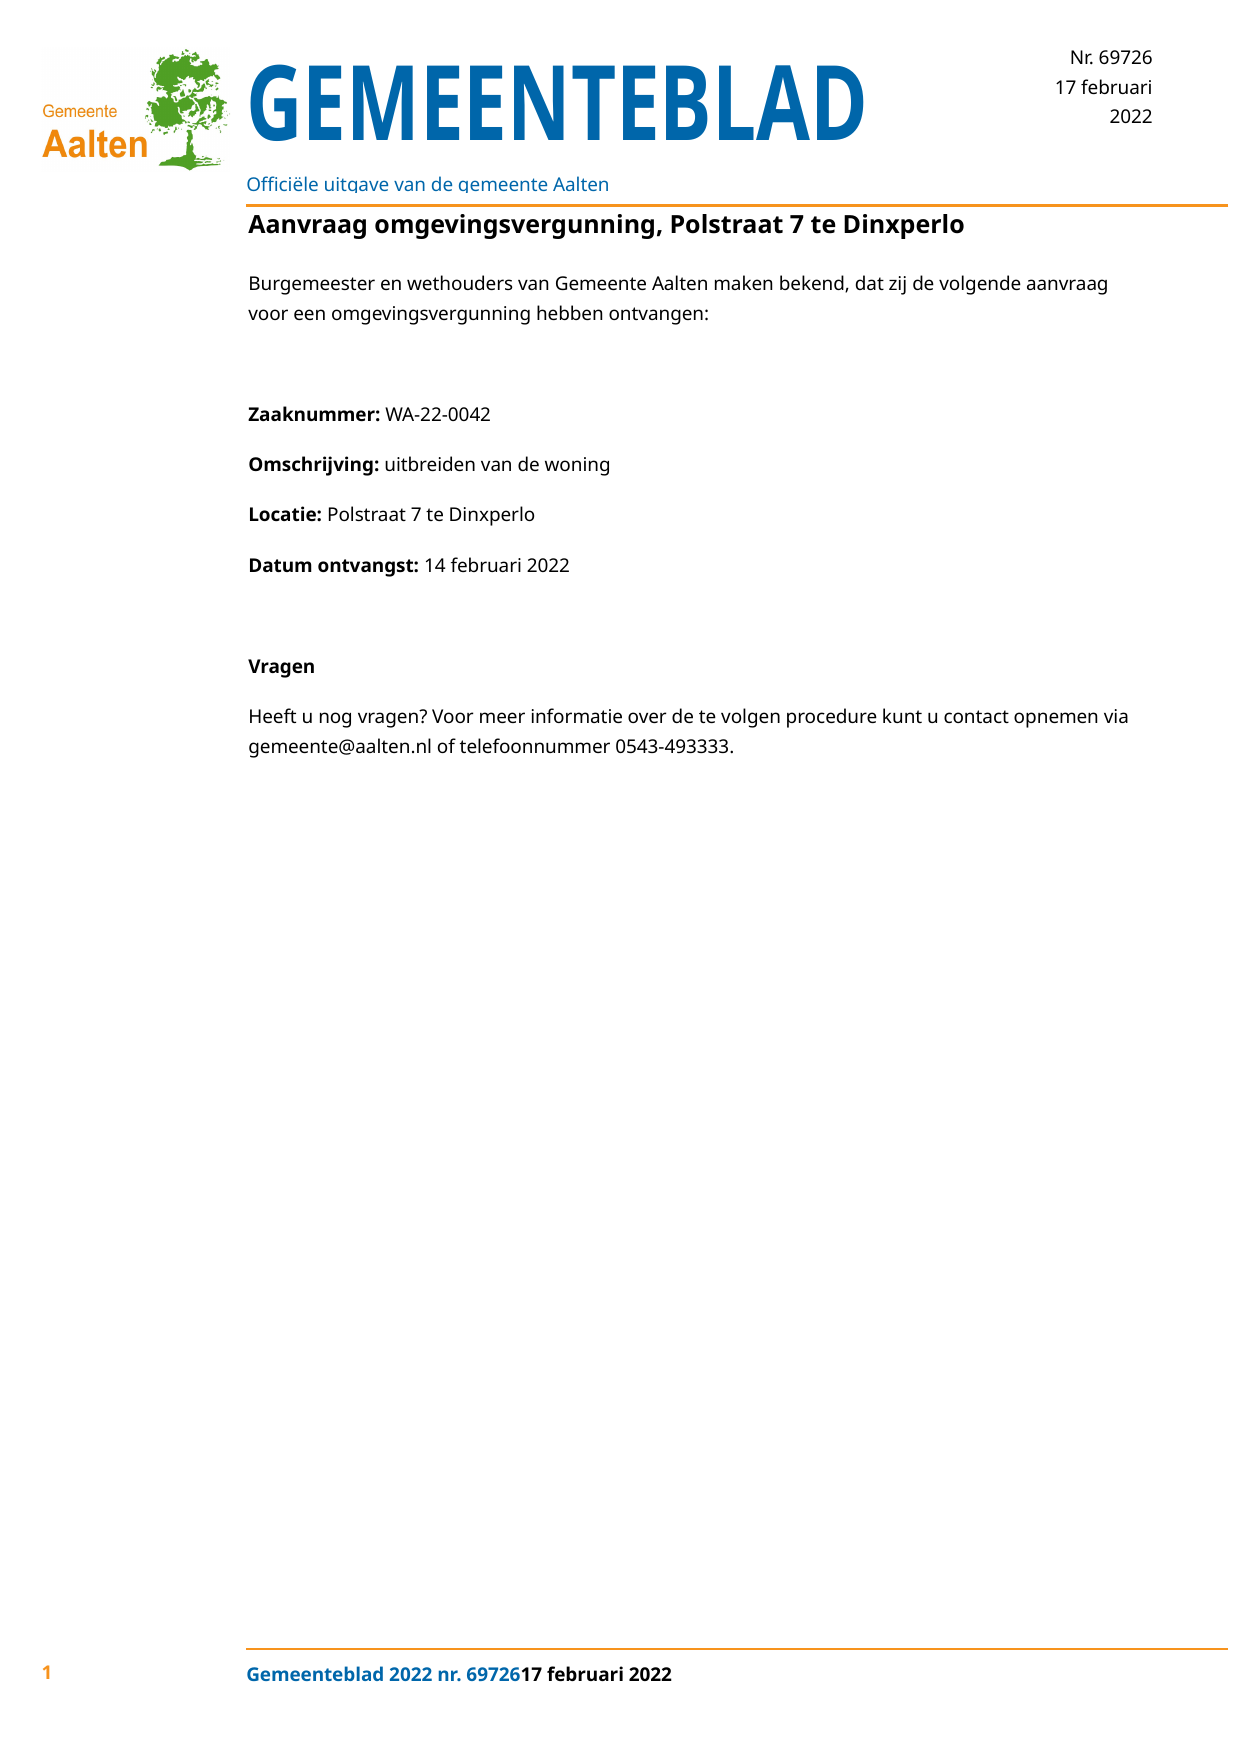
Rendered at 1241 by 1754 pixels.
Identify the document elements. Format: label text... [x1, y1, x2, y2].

text Omschrijving: uitbreiden van de woning [248, 451, 1152, 477]
picture [41, 47, 231, 172]
text Heeft u nog vragen? Voor meer informatie over de te volgen procedure kunt u contact opnemen via gemeente@aalten.nl of telefoonnummer 0543-493333. [248, 703, 1152, 758]
text Vragen [248, 653, 1152, 678]
text Locatie: Polstraat 7 te Dinxperlo [248, 502, 1152, 527]
text Aanvraag omgevingsvergunning, Polstraat 7 te Dinxperlo [248, 207, 1152, 241]
text Burgemeester en wethouders van Gemeente Aalten maken bekend, dat zij de volgende aanvraag voor een omgevingsvergunning hebben ontvangen: [248, 270, 1152, 326]
text Datum ontvangst: 14 februari 2022 [248, 552, 1152, 578]
text Zaaknummer: WA-22-0042 [248, 401, 1152, 426]
